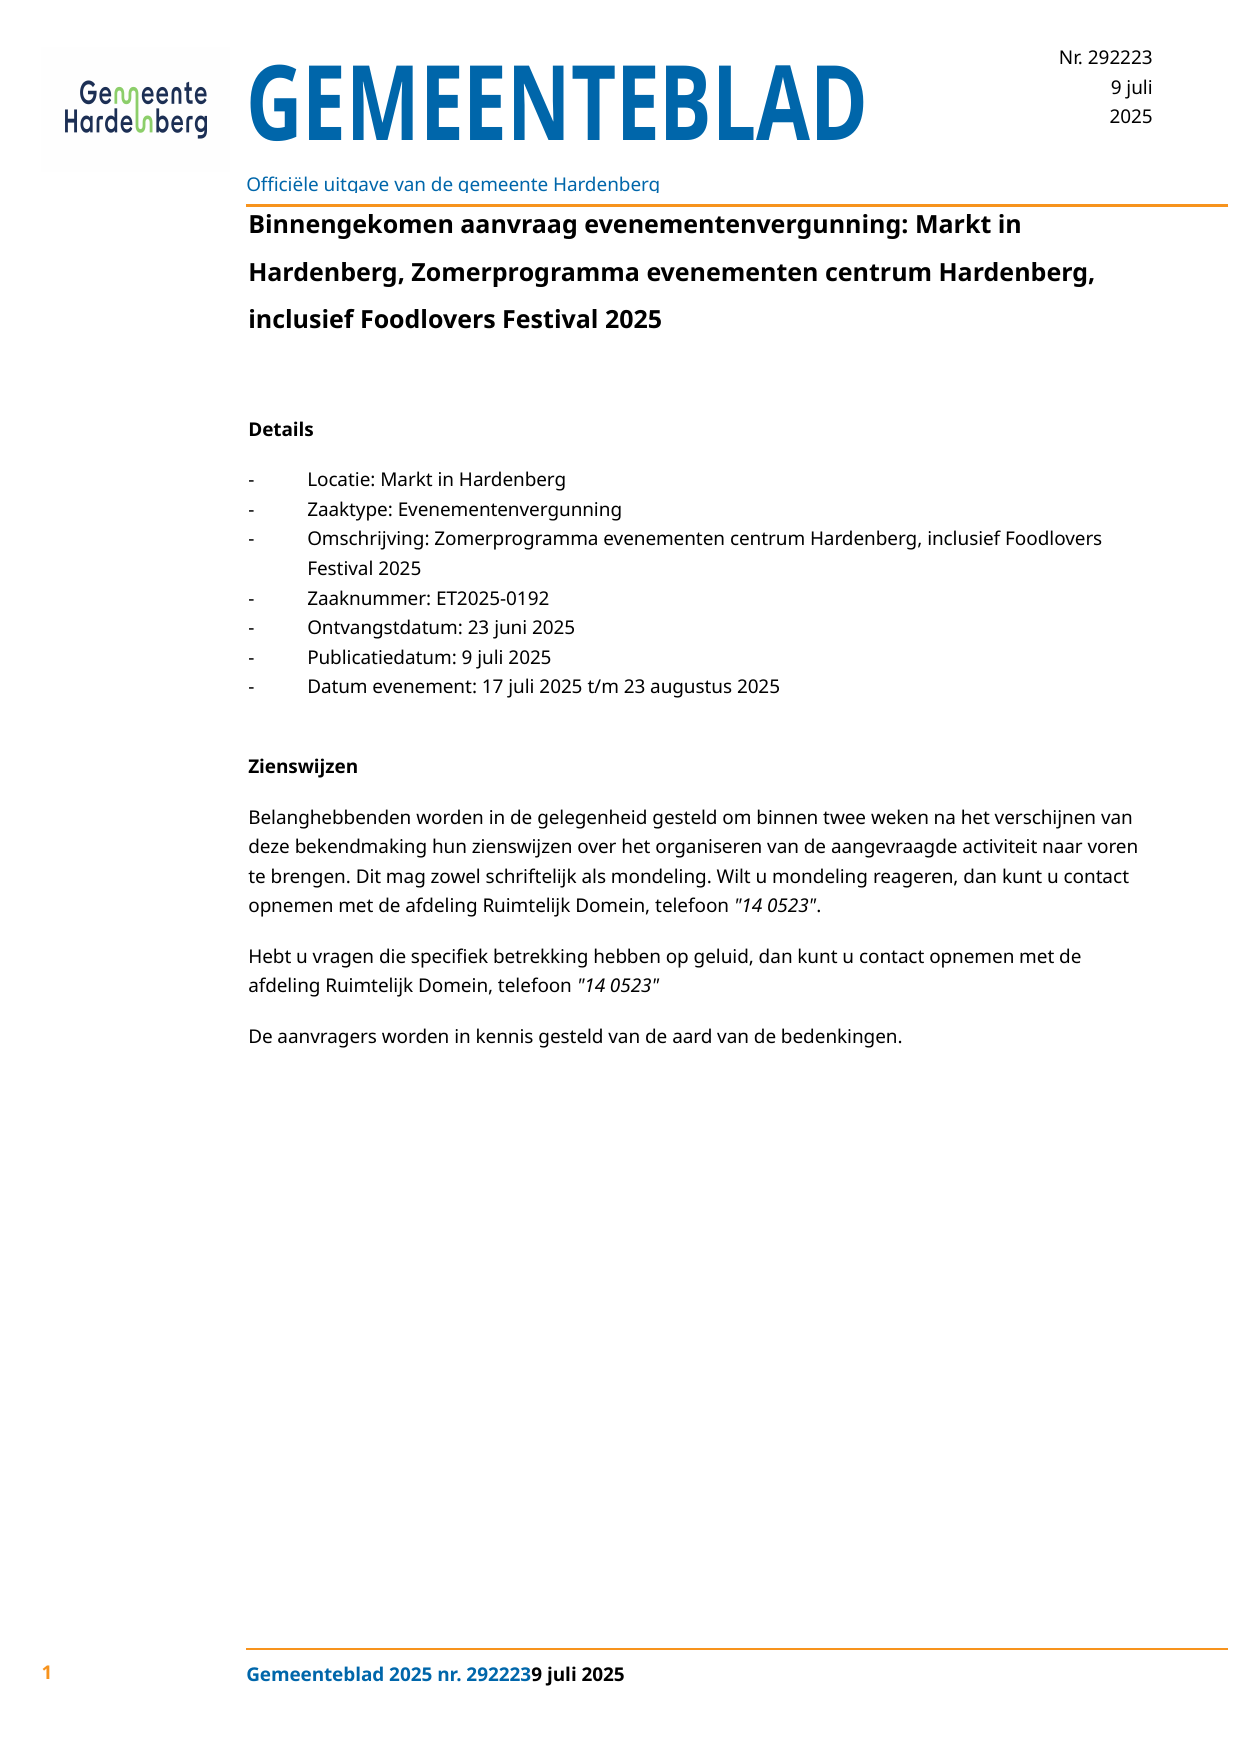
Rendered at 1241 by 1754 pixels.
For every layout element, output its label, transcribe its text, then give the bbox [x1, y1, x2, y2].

text Belanghebbenden worden in de gelegenheid gesteld om binnen twee weken na het verschijnen van deze bekendmaking hun zienswijzen over het organiseren van de aangevraagde activiteit naar voren te brengen. Dit mag zowel schriftelijk als mondeling. Wilt u mondeling reageren, dan kunt u contact opnemen met de afdeling Ruimtelijk Domein, telefoon "14 0523". [248, 804, 1152, 918]
picture [41, 47, 231, 172]
list Zaaknummer: ET2025-0192 [248, 585, 1152, 610]
text Details [248, 416, 1152, 442]
list Datum evenement: 17 juli 2025 t/m 23 augustus 2025 [248, 673, 1152, 699]
text Hebt u vragen die specifiek betrekking hebben op geluid, dan kunt u contact opnemen met de afdeling Ruimtelijk Domein, telefoon "14 0523" [248, 943, 1152, 998]
list Publicatiedatum: 9 juli 2025 [248, 644, 1152, 669]
list Locatie: Markt in Hardenberg [248, 466, 1152, 492]
list Ontvangstdatum: 23 juni 2025 [248, 614, 1152, 640]
list Zaaktype: Evenementenvergunning [248, 496, 1152, 522]
list Omschrijving: Zomerprogramma evenementen centrum Hardenberg, inclusief Foodlovers Festival 2025 [248, 526, 1152, 581]
text De aanvragers worden in kennis gesteld van de aard van de bedenkingen. [248, 1023, 1152, 1049]
text Binnengekomen aanvraag evenementenvergunning: Markt in Hardenberg, Zomerprogramma evenementen centrum Hardenberg, inclusief Foodlovers Festival 2025 [248, 207, 1152, 336]
text Zienswijzen [248, 753, 1152, 779]
